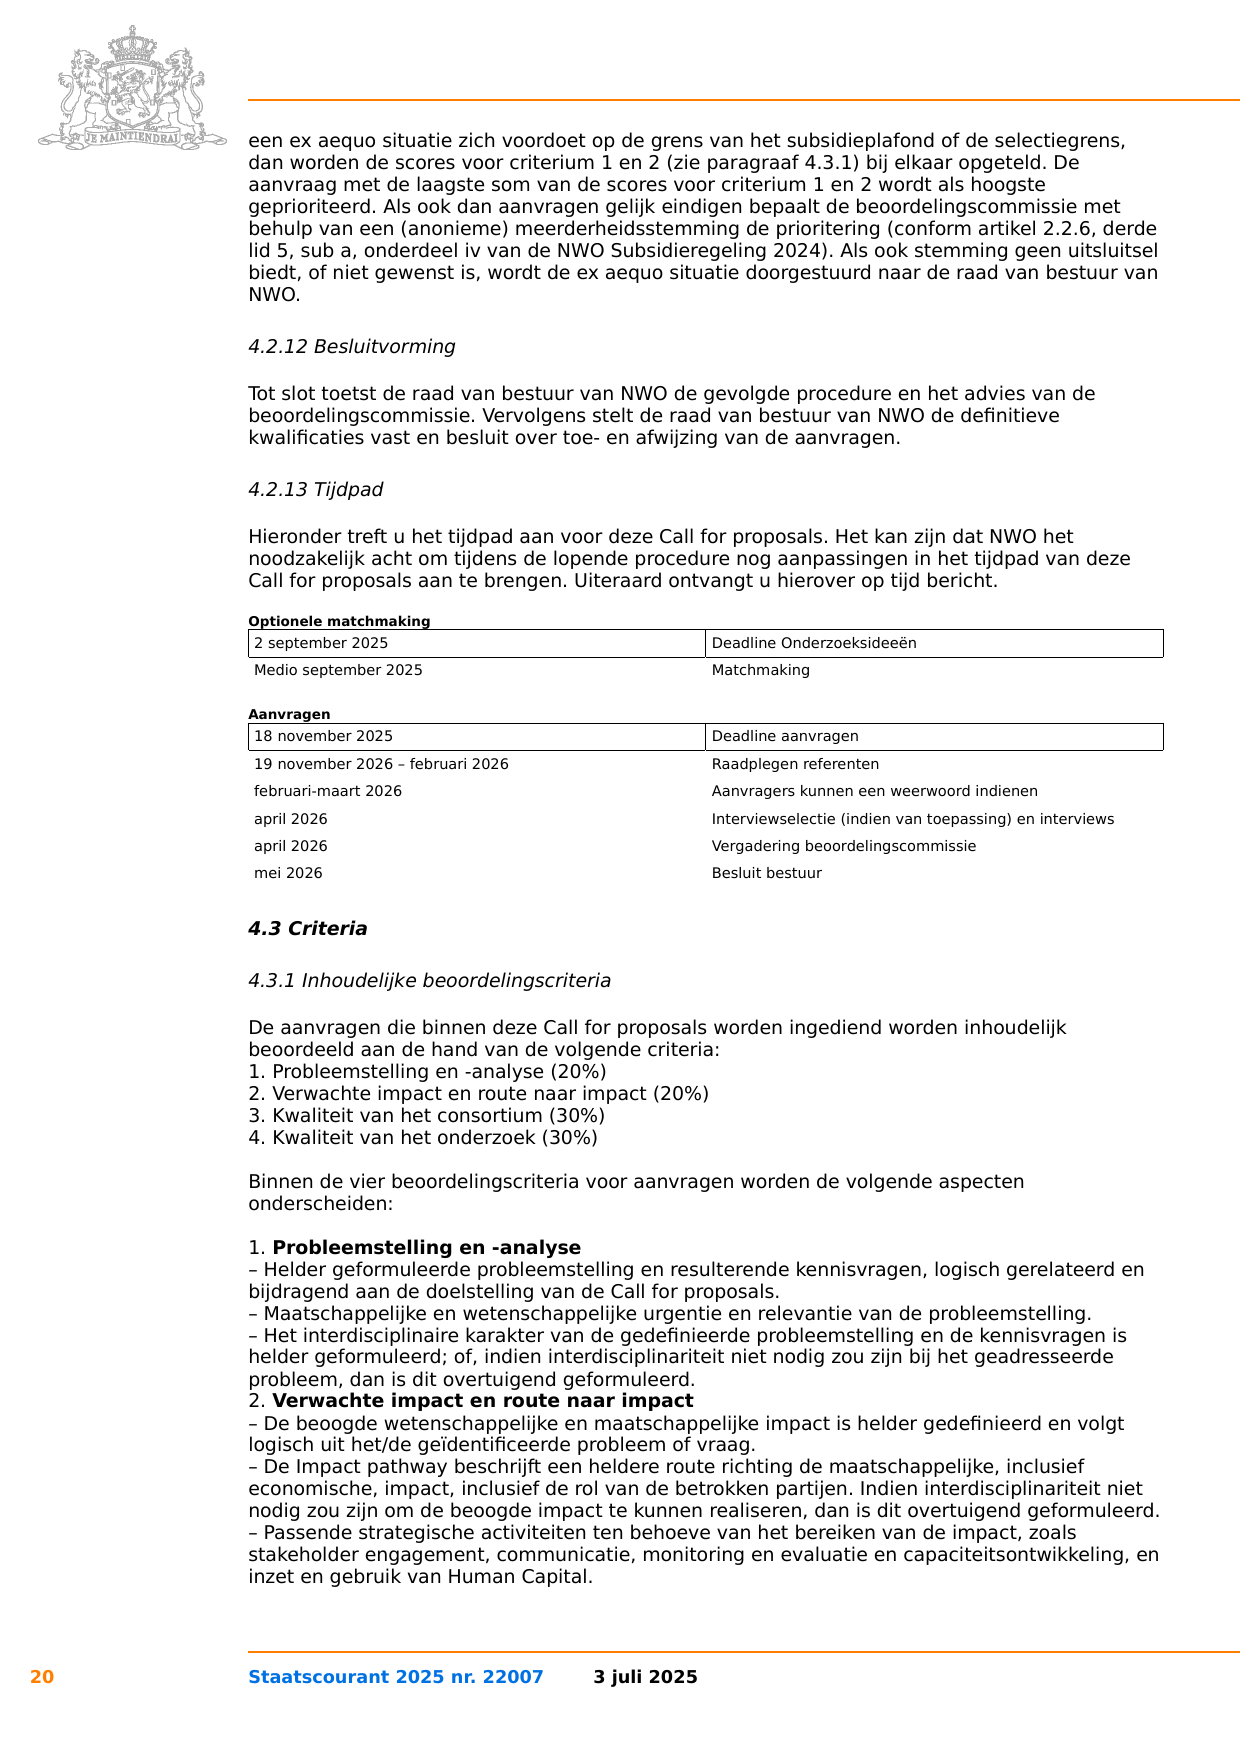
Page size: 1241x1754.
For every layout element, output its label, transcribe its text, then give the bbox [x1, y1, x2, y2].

table_cell Raadplegen referenten [706, 751, 1163, 777]
table_cell Aanvragers kunnen een weerwoord indienen [706, 779, 1163, 805]
text 1. Probleemstelling en -analyse (20%) [248, 1061, 1163, 1083]
subtitle 4.3.1 Inhoudelijke beoordelingscriteria [248, 970, 1163, 992]
text De aanvragen die binnen deze Call for proposals worden ingediend worden inhoudelijk beoordeeld aan de hand van de volgende criteria: [248, 1017, 1163, 1061]
table_cell Medio september 2025 [249, 658, 705, 684]
table_cell 19 november 2026 – februari 2026 [249, 751, 705, 777]
text – Maatschappelijke en wetenschappelijke urgentie en relevantie van de probleemstelling. [248, 1302, 1163, 1324]
text 4. Kwaliteit van het onderzoek (30%) [248, 1127, 1163, 1149]
text 3. Kwaliteit van het consortium (30%) [248, 1105, 1163, 1127]
table_cell Interviewselectie (indien van toepassing) en interviews [706, 806, 1163, 832]
text Hieronder treft u het tijdpad aan voor deze Call for proposals. Het kan zijn dat NWO het noodzakelijk acht om tijdens de lopende procedure nog aanpassingen in het tijdpad van deze Call for proposals aan te brengen. Uiteraard ontvangt u hierover op tijd bericht. [248, 526, 1163, 592]
table_cell februari-maart 2026 [249, 779, 705, 805]
text 2. Verwachte impact en route naar impact (20%) [248, 1083, 1163, 1105]
subtitle 4.2.13 Tijdpad [248, 479, 1163, 501]
text – Het interdisciplinaire karakter van de gedefinieerde probleemstelling en de kennisvragen is helder geformuleerd; of, indien interdisciplinariteit niet nodig zou zijn bij het geadresseerde probleem, dan is dit overtuigend geformuleerd. [248, 1324, 1163, 1390]
table_cell mei 2026 [249, 861, 705, 887]
text 1. Probleemstelling en -analyse [248, 1237, 1163, 1258]
table_cell Deadline Onderzoeksideeën [706, 630, 1163, 657]
table_cell Matchmaking [706, 658, 1163, 684]
table_cell Besluit bestuur [706, 861, 1163, 887]
table_cell 18 november 2025 [249, 724, 705, 750]
text Binnen de vier beoordelingscriteria voor aanvragen worden de volgende aspecten onderscheiden: [248, 1171, 1163, 1215]
text – De beoogde wetenschappelijke en maatschappelijke impact is helder gedefinieerd en volgt logisch uit het/de geïdentificeerde probleem of vraag. [248, 1412, 1163, 1456]
text 2. Verwachte impact en route naar impact [248, 1390, 1163, 1412]
table_cell Vergadering beoordelingscommissie [706, 833, 1163, 859]
table_cell 2 september 2025 [249, 630, 705, 657]
table_cell april 2026 [249, 833, 705, 859]
subtitle 4.2.12 Besluitvorming [248, 336, 1163, 358]
table_header Optionele matchmaking [248, 614, 1163, 629]
text – Passende strategische activiteiten ten behoeve van het bereiken van de impact, zoals stakeholder engagement, communicatie, monitoring en evaluatie en capaciteitsontwikkeling, en inzet en gebruik van Human Capital. [248, 1522, 1163, 1588]
table_header Aanvragen [248, 707, 1163, 723]
text Tot slot toetst de raad van bestuur van NWO de gevolgde procedure en het advies van de beoordelingscommissie. Vervolgens stelt de raad van bestuur van NWO de definitieve kwalificaties vast en besluit over toe- en afwijzing van de aanvragen. [248, 383, 1163, 449]
table_cell Deadline aanvragen [706, 724, 1163, 750]
text – Helder geformuleerde probleemstelling en resulterende kennisvragen, logisch gerelateerd en bijdragend aan de doelstelling van de Call for proposals. [248, 1258, 1163, 1302]
picture [38, 25, 227, 150]
subtitle 4.3 Criteria [248, 918, 1163, 940]
text een ex aequo situatie zich voordoet op de grens van het subsidieplafond of de selectiegrens, dan worden de scores voor criterium 1 en 2 (zie paragraaf 4.3.1) bij elkaar opgeteld. De aanvraag met de laagste som van de scores voor criterium 1 en 2 wordt als hoogste geprioriteerd. Als ook dan aanvragen gelijk eindigen bepaalt de beoordelingscommissie met behulp van een (anonieme) meerderheidsstemming de prioritering (conform artikel 2.2.6, derde lid 5, sub a, onderdeel iv van de NWO Subsidieregeling 2024). Als ook stemming geen uitsluitsel biedt, of niet gewenst is, wordt de ex aequo situatie doorgestuurd naar de raad van bestuur van NWO. [248, 130, 1163, 306]
table_cell april 2026 [249, 806, 705, 832]
text – De Impact pathway beschrijft een heldere route richting de maatschappelijke, inclusief economische, impact, inclusief de rol van de betrokken partijen. Indien interdisciplinariteit niet nodig zou zijn om de beoogde impact te kunnen realiseren, dan is dit overtuigend geformuleerd. [248, 1456, 1163, 1522]
